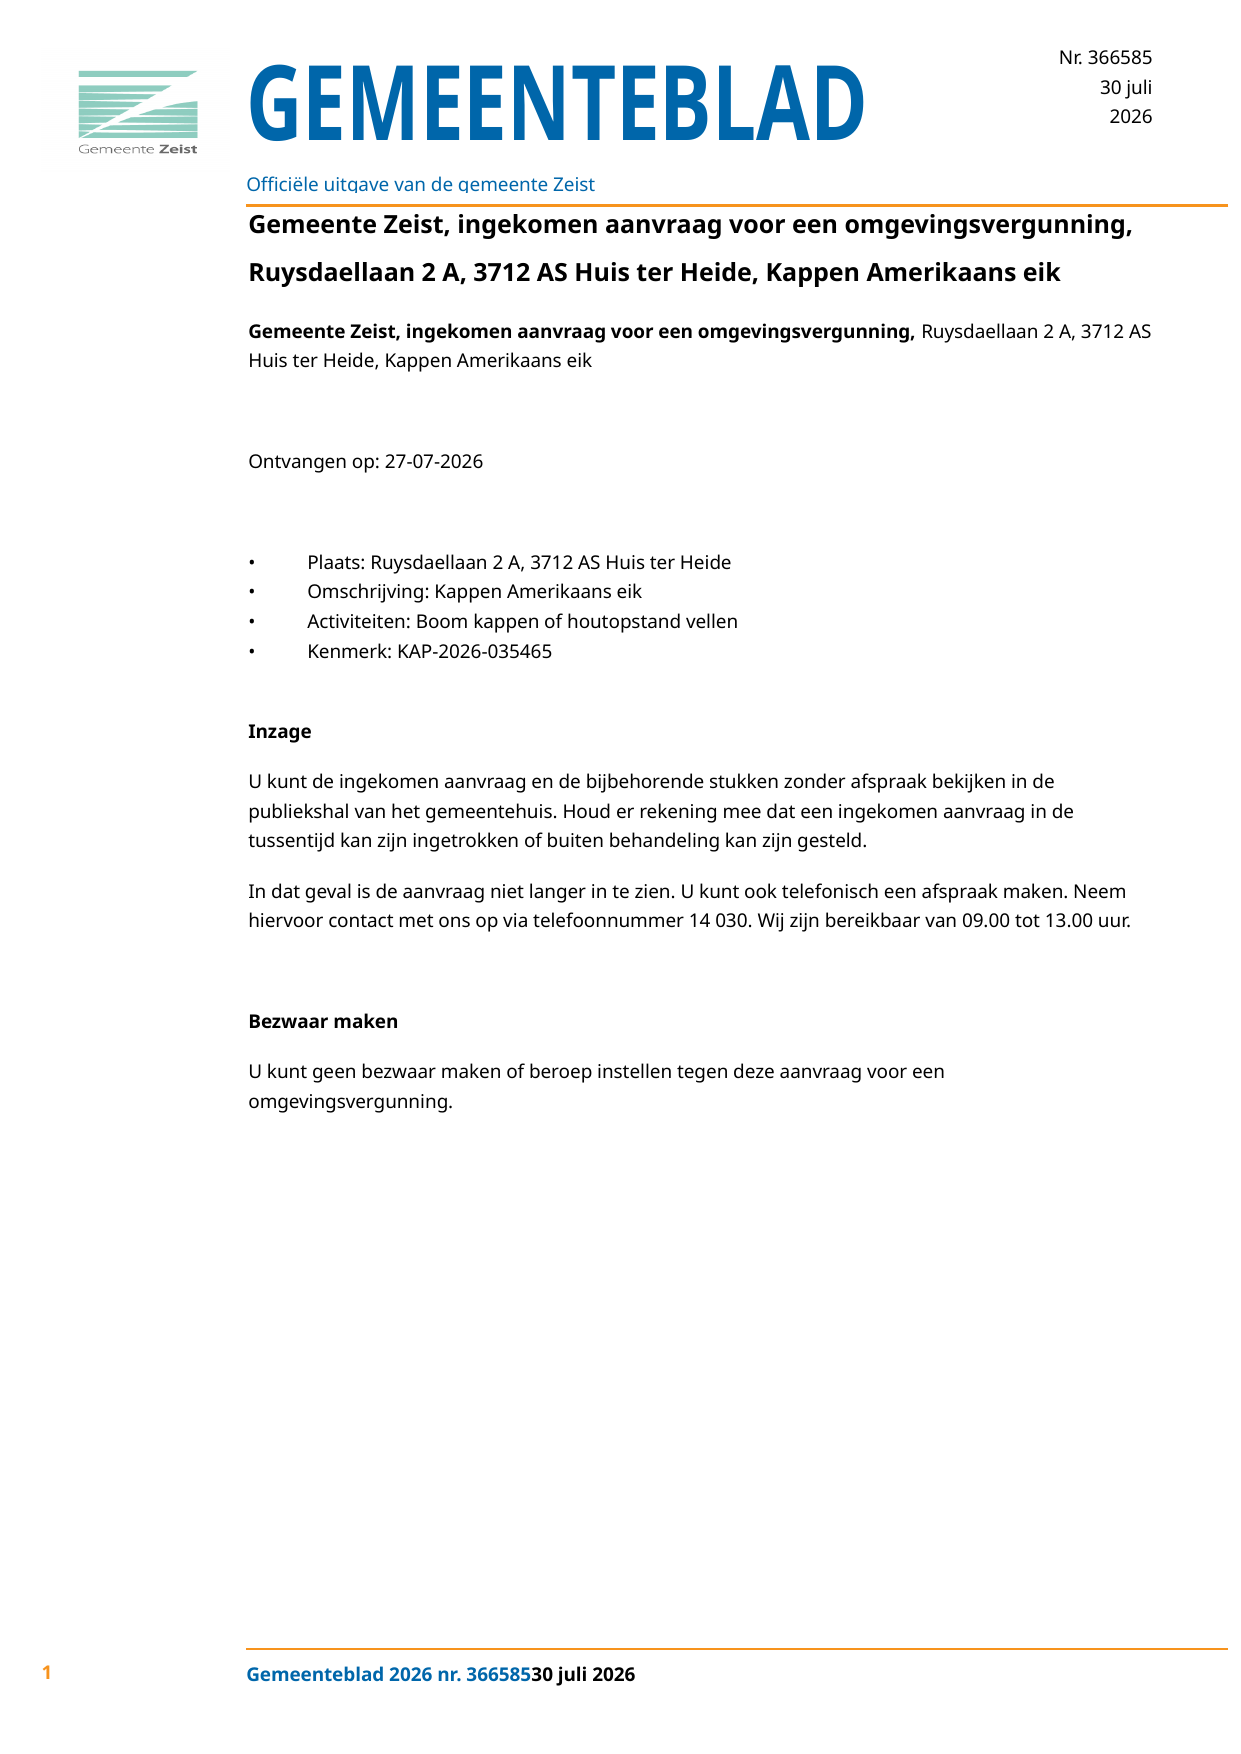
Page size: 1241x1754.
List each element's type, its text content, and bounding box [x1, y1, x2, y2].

text Gemeente Zeist, ingekomen aanvraag voor een omgevingsvergunning, Ruysdaellaan 2 A, 3712 AS Huis ter Heide, Kappen Amerikaans eik [248, 207, 1152, 288]
list Activiteiten: Boom kappen of houtopstand vellen [248, 608, 1152, 634]
list Plaats: Ruysdaellaan 2 A, 3712 AS Huis ter Heide [248, 549, 1152, 575]
text U kunt de ingekomen aanvraag en de bijbehorende stukken zonder afspraak bekijken in de publiekshal van het gemeentehuis. Houd er rekening mee dat een ingekomen aanvraag in de tussentijd kan zijn ingetrokken of buiten behandeling kan zijn gesteld. [248, 768, 1152, 853]
picture [41, 47, 231, 172]
text U kunt geen bezwaar maken of beroep instellen tegen deze aanvraag voor een omgevingsvergunning. [248, 1059, 1152, 1114]
text Inzage [248, 718, 1152, 744]
text Gemeente Zeist, ingekomen aanvraag voor een omgevingsvergunning, Ruysdaellaan 2 A, 3712 AS Huis ter Heide, Kappen Amerikaans eik [248, 318, 1152, 373]
list Kenmerk: KAP-2026-035465 [248, 638, 1152, 664]
text Bezwaar maken [248, 1008, 1152, 1034]
text In dat geval is de aanvraag niet langer in te zien. U kunt ook telefonisch een afspraak maken. Neem hiervoor contact met ons op via telefoonnummer 14 030. Wij zijn bereikbaar van 09.00 tot 13.00 uur. [248, 878, 1152, 933]
list Omschrijving: Kappen Amerikaans eik [248, 579, 1152, 604]
text Ontvangen op: 27-07-2026 [248, 448, 1152, 474]
